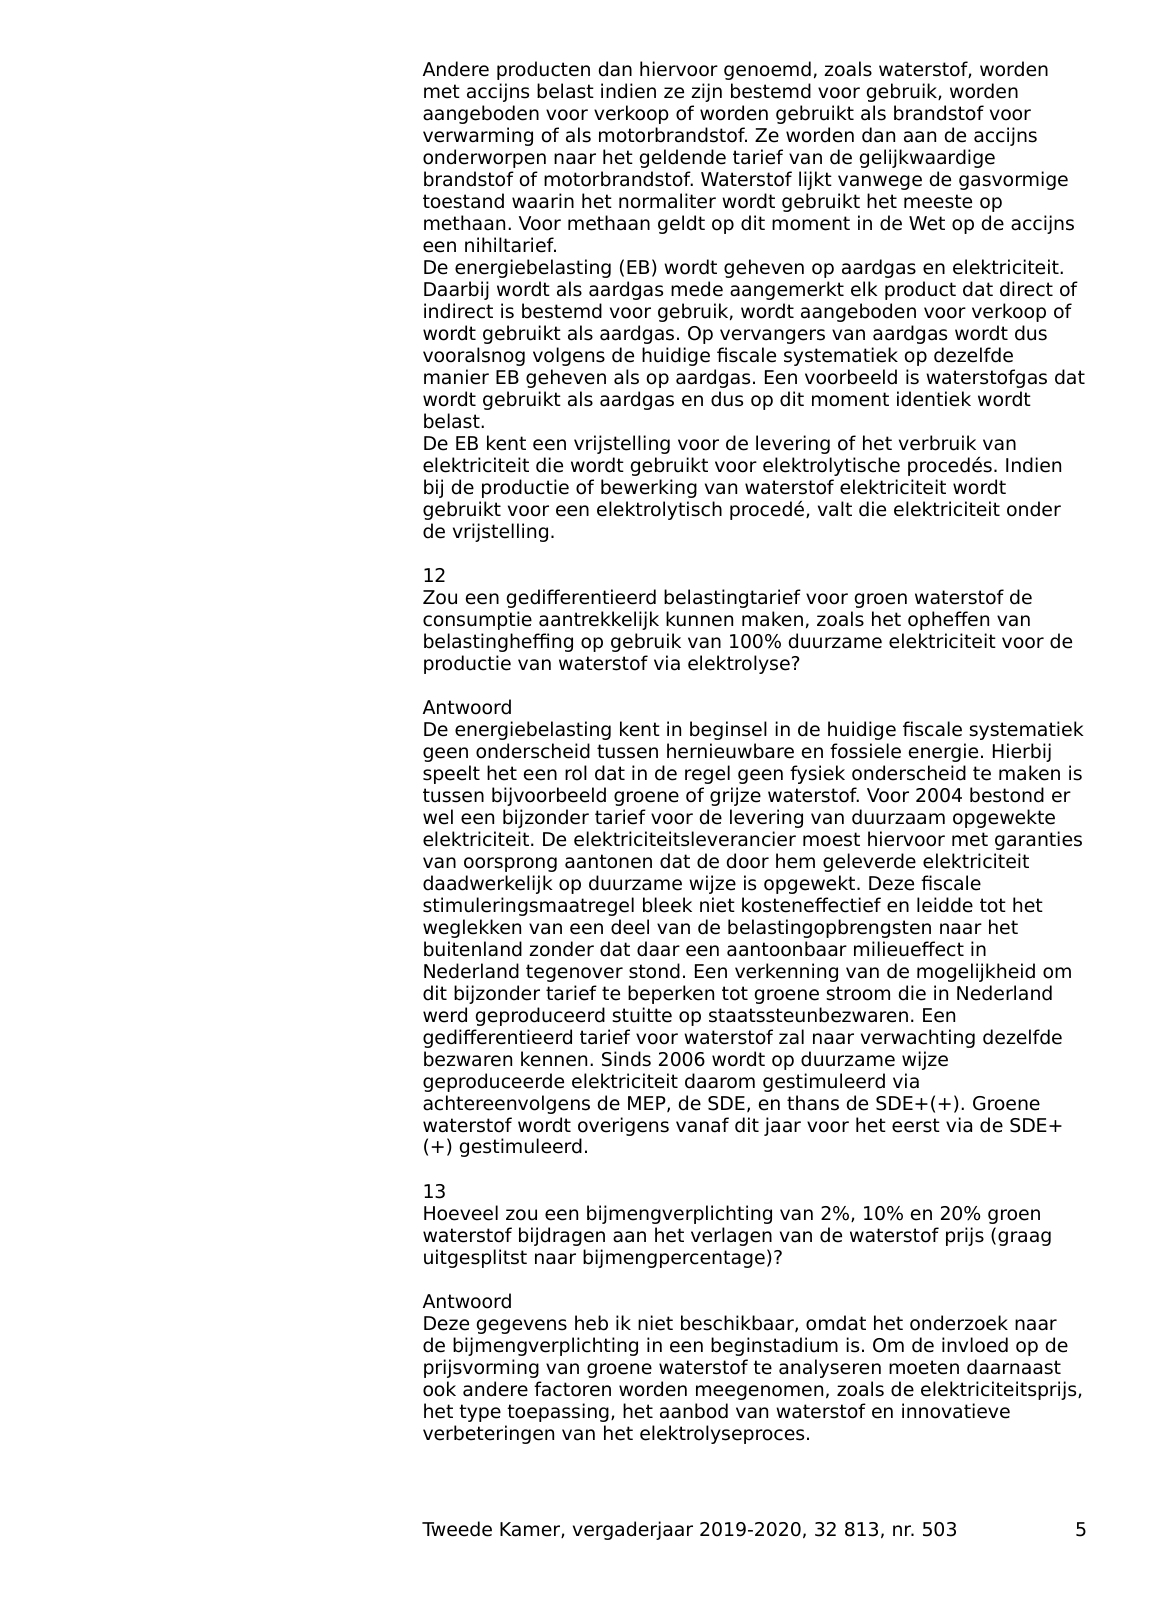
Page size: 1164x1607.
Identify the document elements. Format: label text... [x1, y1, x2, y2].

text De energiebelasting kent in beginsel in de huidige fiscale systematiek geen onderscheid tussen hernieuwbare en fossiele energie. Hierbij speelt het een rol dat in de regel geen fysiek onderscheid te maken is tussen bijvoorbeeld groene of grijze waterstof. Voor 2004 bestond er wel een bijzonder tarief voor de levering van duurzaam opgewekte elektriciteit. De elektriciteitsleverancier moest hiervoor met garanties van oorsprong aantonen dat de door hem geleverde elektriciteit daadwerkelijk op duurzame wijze is opgewekt. Deze fiscale stimuleringsmaatregel bleek niet kosteneffectief en leidde tot het weglekken van een deel van de belastingopbrengsten naar het buitenland zonder dat daar een aantoonbaar milieueffect in Nederland tegenover stond. Een verkenning van de mogelijkheid om dit bijzonder tarief te beperken tot groene stroom die in Nederland werd geproduceerd stuitte op staatssteunbezwaren. Een gedifferentieerd tarief voor waterstof zal naar verwachting dezelfde bezwaren kennen. Sinds 2006 wordt op duurzame wijze geproduceerde elektriciteit daarom gestimuleerd via achtereenvolgens de MEP, de SDE, en thans de SDE+(+). Groene waterstof wordt overigens vanaf dit jaar voor het eerst via de SDE+(+) gestimuleerd. [422, 719, 1087, 1158]
text De energiebelasting (EB) wordt geheven op aardgas en elektriciteit. Daarbij wordt als aardgas mede aangemerkt elk product dat direct of indirect is bestemd voor gebruik, wordt aangeboden voor verkoop of wordt gebruikt als aardgas. Op vervangers van aardgas wordt dus vooralsnog volgens de huidige fiscale systematiek op dezelfde manier EB geheven als op aardgas. Een voorbeeld is waterstofgas dat wordt gebruikt als aardgas en dus op dit moment identiek wordt belast. [422, 257, 1087, 433]
text Antwoord [422, 1291, 1087, 1313]
text 12 [422, 565, 1087, 587]
text Zou een gedifferentieerd belastingtarief voor groen waterstof de consumptie aantrekkelijk kunnen maken, zoals het opheffen van belastingheffing op gebruik van 100% duurzame elektriciteit voor de productie van waterstof via elektrolyse? [422, 587, 1087, 675]
text 13 [422, 1181, 1087, 1203]
text Antwoord [422, 697, 1087, 719]
text Hoeveel zou een bijmengverplichting van 2%, 10% en 20% groen waterstof bijdragen aan het verlagen van de waterstof prijs (graag uitgesplitst naar bijmengpercentage)? [422, 1203, 1087, 1268]
text Andere producten dan hiervoor genoemd, zoals waterstof, worden met accijns belast indien ze zijn bestemd voor gebruik, worden aangeboden voor verkoop of worden gebruikt als brandstof voor verwarming of als motorbrandstof. Ze worden dan aan de accijns onderworpen naar het geldende tarief van de gelijkwaardige brandstof of motorbrandstof. Waterstof lijkt vanwege de gasvormige toestand waarin het normaliter wordt gebruikt het meeste op methaan. Voor methaan geldt op dit moment in de Wet op de accijns een nihiltarief. [422, 59, 1087, 257]
text Deze gegevens heb ik niet beschikbaar, omdat het onderzoek naar de bijmengverplichting in een beginstadium is. Om de invloed op de prijsvorming van groene waterstof te analyseren moeten daarnaast ook andere factoren worden meegenomen, zoals de elektriciteitsprijs, het type toepassing, het aanbod van waterstof en innovatieve verbeteringen van het elektrolyseproces. [422, 1313, 1087, 1444]
text De EB kent een vrijstelling voor de levering of het verbruik van elektriciteit die wordt gebruikt voor elektrolytische procedés. Indien bij de productie of bewerking van waterstof elektriciteit wordt gebruikt voor een elektrolytisch procedé, valt die elektriciteit onder de vrijstelling. [422, 433, 1087, 543]
